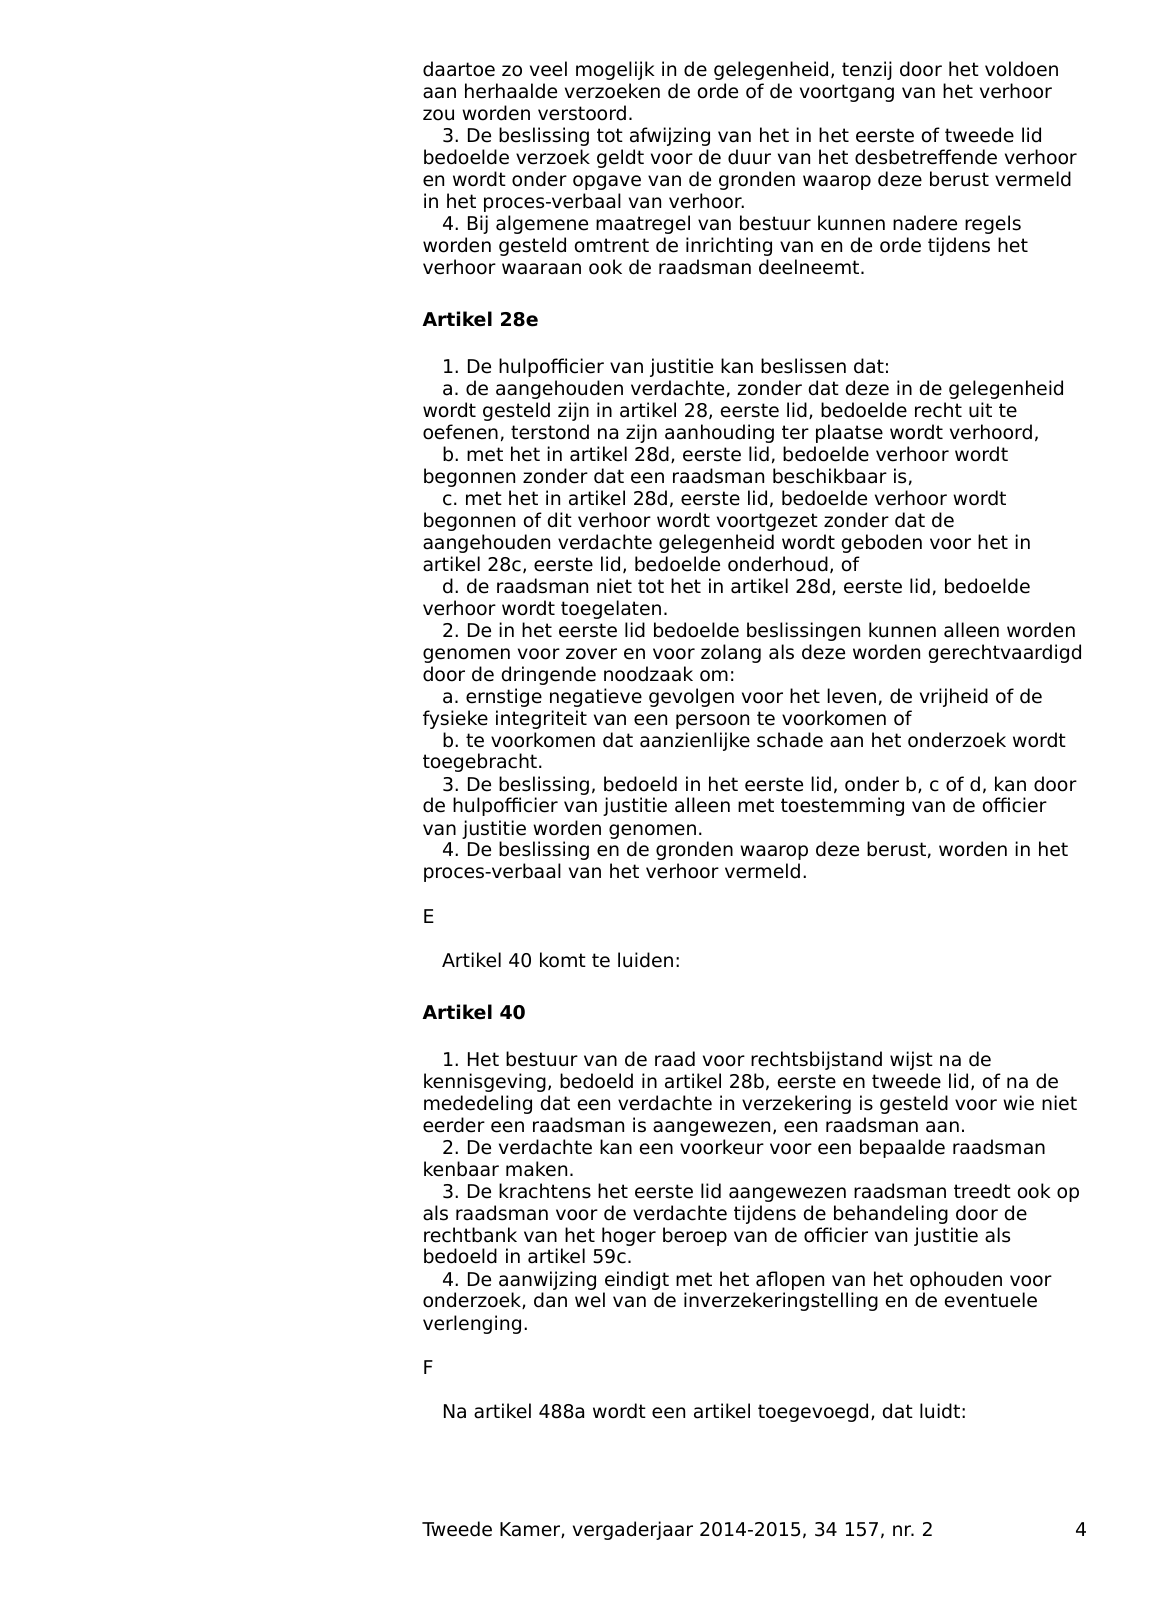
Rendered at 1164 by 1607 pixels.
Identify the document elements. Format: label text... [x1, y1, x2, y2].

text a. ernstige negatieve gevolgen voor het leven, de vrijheid of de fysieke integriteit van een persoon te voorkomen of [422, 686, 1087, 729]
subtitle Artikel 28e [422, 309, 1087, 331]
text b. te voorkomen dat aanzienlijke schade aan het onderzoek wordt toegebracht. [422, 729, 1087, 773]
subtitle Artikel 40 [422, 1002, 1087, 1024]
text d. de raadsman niet tot het in artikel 28d, eerste lid, bedoelde verhoor wordt toegelaten. [422, 576, 1087, 619]
text Na artikel 488a wordt een artikel toegevoegd, dat luidt: [422, 1401, 1087, 1423]
text a. de aangehouden verdachte, zonder dat deze in de gelegenheid wordt gesteld zijn in artikel 28, eerste lid, bedoelde recht uit te oefenen, terstond na zijn aanhouding ter plaatse wordt verhoord, [422, 378, 1087, 444]
text E [422, 906, 1087, 927]
text 1. Het bestuur van de raad voor rechtsbijstand wijst na de kennisgeving, bedoeld in artikel 28b, eerste en tweede lid, of na de mededeling dat een verdachte in verzekering is gesteld voor wie niet eerder een raadsman is aangewezen, een raadsman aan. [422, 1049, 1087, 1137]
text 4. De aanwijzing eindigt met het aflopen van het ophouden voor onderzoek, dan wel van de inverzekeringstelling en de eventuele verlenging. [422, 1268, 1087, 1334]
text daartoe zo veel mogelijk in de gelegenheid, tenzij door het voldoen aan herhaalde verzoeken de orde of de voortgang van het verhoor zou worden verstoord. [422, 59, 1087, 125]
text 2. De verdachte kan een voorkeur voor een bepaalde raadsman kenbaar maken. [422, 1137, 1087, 1181]
text F [422, 1357, 1087, 1378]
text c. met het in artikel 28d, eerste lid, bedoelde verhoor wordt begonnen of dit verhoor wordt voortgezet zonder dat de aangehouden verdachte gelegenheid wordt geboden voor het in artikel 28c, eerste lid, bedoelde onderhoud, of [422, 488, 1087, 576]
text Artikel 40 komt te luiden: [422, 950, 1087, 972]
text 3. De beslissing, bedoeld in het eerste lid, onder b, c of d, kan door de hulpofficier van justitie alleen met toestemming van de officier van justitie worden genomen. [422, 773, 1087, 839]
text 3. De krachtens het eerste lid aangewezen raadsman treedt ook op als raadsman voor de verdachte tijdens de behandeling door de rechtbank van het hoger beroep van de officier van justitie als bedoeld in artikel 59c. [422, 1181, 1087, 1268]
text b. met het in artikel 28d, eerste lid, bedoelde verhoor wordt begonnen zonder dat een raadsman beschikbaar is, [422, 444, 1087, 488]
text 1. De hulpofficier van justitie kan beslissen dat: [422, 356, 1087, 378]
text 4. De beslissing en de gronden waarop deze berust, worden in het proces-verbaal van het verhoor vermeld. [422, 839, 1087, 883]
text 3. De beslissing tot afwijzing van het in het eerste of tweede lid bedoelde verzoek geldt voor de duur van het desbetreffende verhoor en wordt onder opgave van de gronden waarop deze berust vermeld in het proces-verbaal van verhoor. [422, 125, 1087, 213]
text 4. Bij algemene maatregel van bestuur kunnen nadere regels worden gesteld omtrent de inrichting van en de orde tijdens het verhoor waaraan ook de raadsman deelneemt. [422, 213, 1087, 279]
text 2. De in het eerste lid bedoelde beslissingen kunnen alleen worden genomen voor zover en voor zolang als deze worden gerechtvaardigd door de dringende noodzaak om: [422, 619, 1087, 686]
